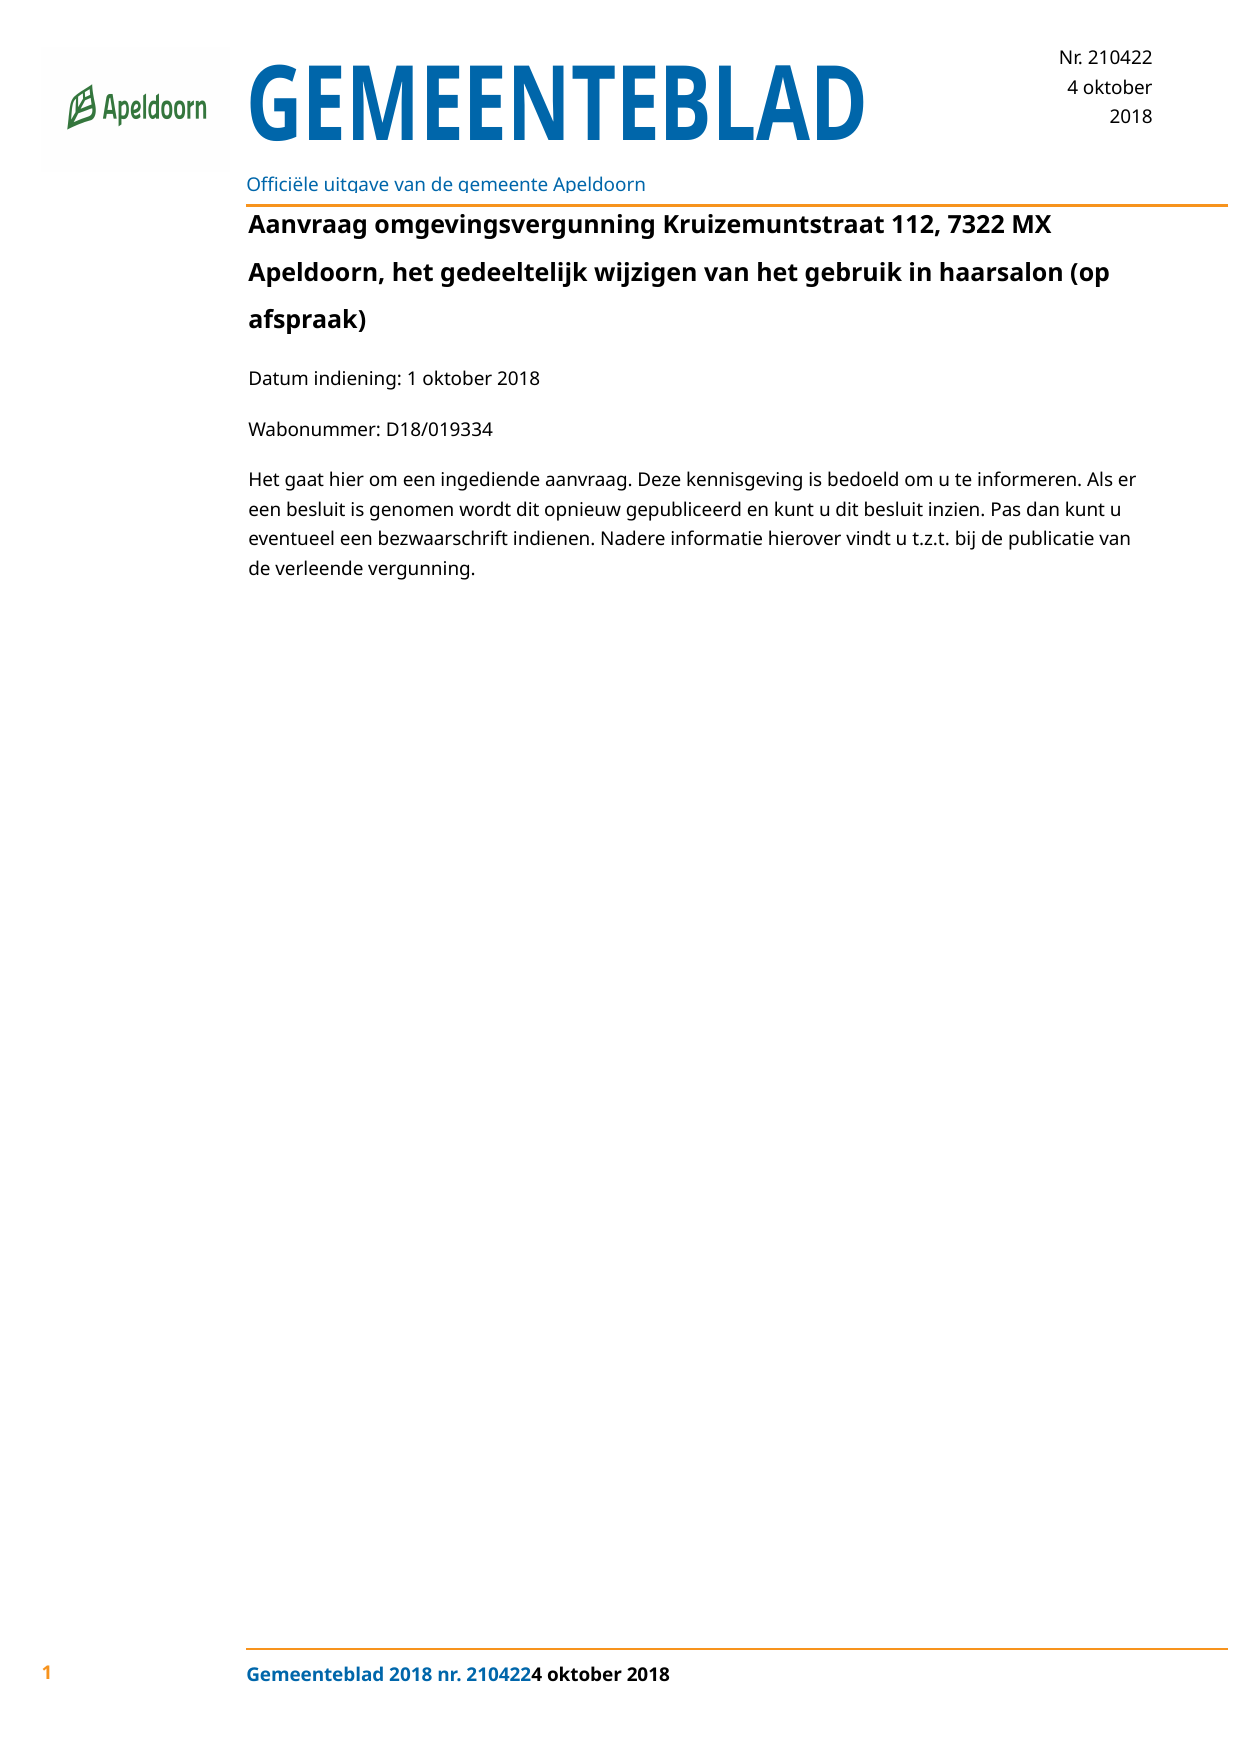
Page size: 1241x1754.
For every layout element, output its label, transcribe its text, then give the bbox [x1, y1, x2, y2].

picture [41, 47, 231, 172]
text Datum indiening: 1 oktober 2018 [248, 366, 1152, 391]
text Het gaat hier om een ingediende aanvraag. Deze kennisgeving is bedoeld om u te informeren. Als er een besluit is genomen wordt dit opnieuw gepubliceerd en kunt u dit besluit inzien. Pas dan kunt u eventueel een bezwaarschrift indienen. Nadere informatie hierover vindt u t.z.t. bij de publicatie van de verleende vergunning. [248, 466, 1152, 581]
text Wabonummer: D18/019334 [248, 416, 1152, 442]
text Aanvraag omgevingsvergunning Kruizemuntstraat 112, 7322 MX Apeldoorn, het gedeeltelijk wijzigen van het gebruik in haarsalon (op afspraak) [248, 207, 1152, 336]
